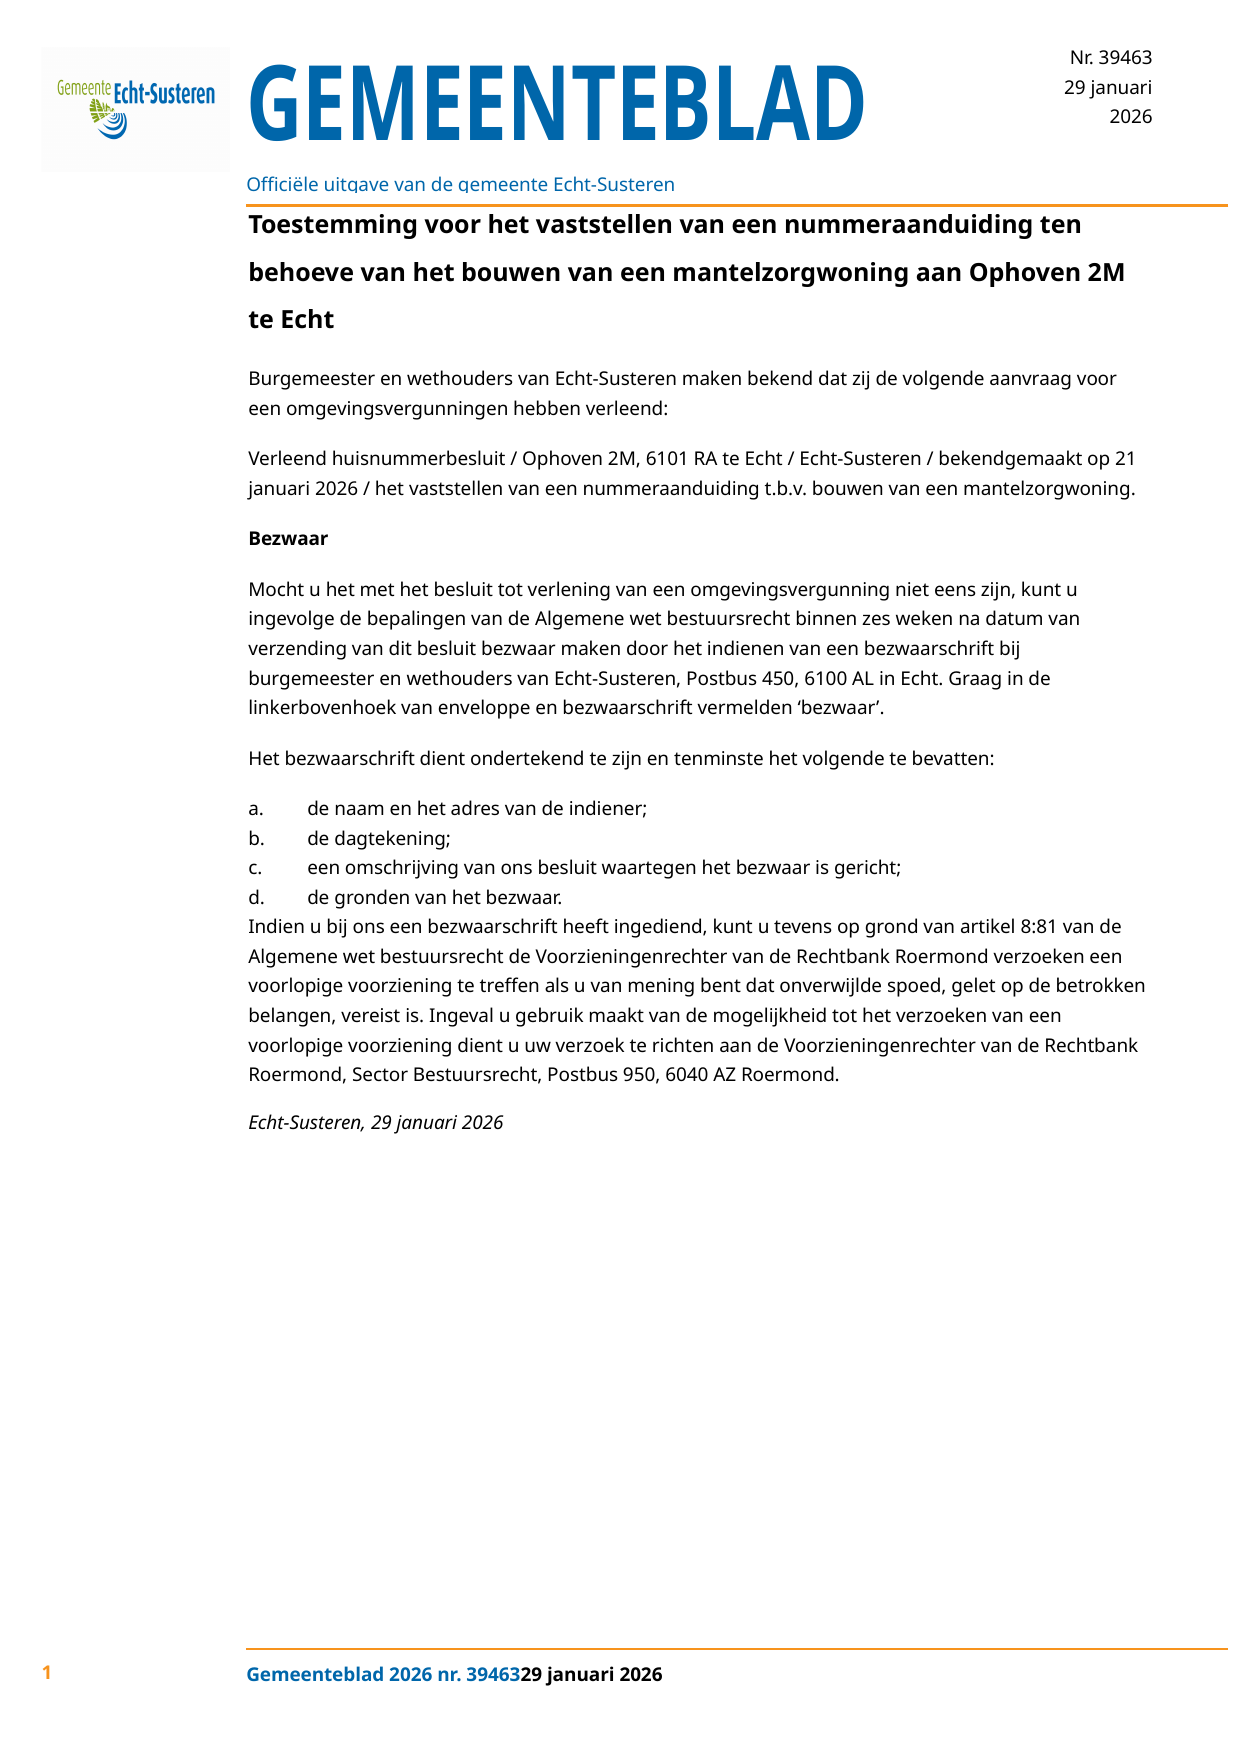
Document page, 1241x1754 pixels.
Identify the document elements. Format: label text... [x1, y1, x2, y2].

text Echt-Susteren, 29 januari 2026 [248, 1109, 1152, 1135]
text Burgemeester en wethouders van Echt-Susteren maken bekend dat zij de volgende aanvraag voor een omgevingsvergunningen hebben verleend: [248, 366, 1152, 421]
text Verleend huisnummerbesluit / Ophoven 2M, 6101 RA te Echt / Echt-Susteren / bekendgemaakt op 21 januari 2026 / het vaststellen van een nummeraanduiding t.b.v. bouwen van een mantelzorgwoning. [248, 446, 1152, 501]
list de naam en het adres van de indiener; [248, 795, 1152, 821]
list een omschrijving van ons besluit waartegen het bezwaar is gericht; [248, 854, 1152, 880]
text Indien u bij ons een bezwaarschrift heeft ingediend, kunt u tevens op grond van artikel 8:81 van de Algemene wet bestuursrecht de Voorzieningenrechter van de Rechtbank Roermond verzoeken een voorlopige voorziening te treffen als u van mening bent dat onverwijlde spoed, gelet op de betrokken belangen, vereist is. Ingeval u gebruik maakt van de mogelijkheid tot het verzoeken van een voorlopige voorziening dient u uw verzoek te richten aan de Voorzieningenrechter van de Rechtbank Roermond, Sector Bestuursrecht, Postbus 950, 6040 AZ Roermond. [248, 913, 1152, 1087]
text Mocht u het met het besluit tot verlening van een omgevingsvergunning niet eens zijn, kunt u ingevolge de bepalingen van de Algemene wet bestuursrecht binnen zes weken na datum van verzending van dit besluit bezwaar maken door het indienen van een bezwaarschrift bij burgemeester en wethouders van Echt-Susteren, Postbus 450, 6100 AL in Echt. Graag in de linkerbovenhoek van enveloppe en bezwaarschrift vermelden ‘bezwaar’. [248, 576, 1152, 720]
list de gronden van het bezwaar. [248, 884, 1152, 909]
text Bezwaar [248, 526, 1152, 551]
list de dagtekening; [248, 825, 1152, 850]
picture [41, 47, 231, 172]
text Het bezwaarschrift dient ondertekend te zijn en tenminste het volgende te bevatten: [248, 745, 1152, 770]
text Toestemming voor het vaststellen van een nummeraanduiding ten behoeve van het bouwen van een mantelzorgwoning aan Ophoven 2M te Echt [248, 207, 1152, 336]
